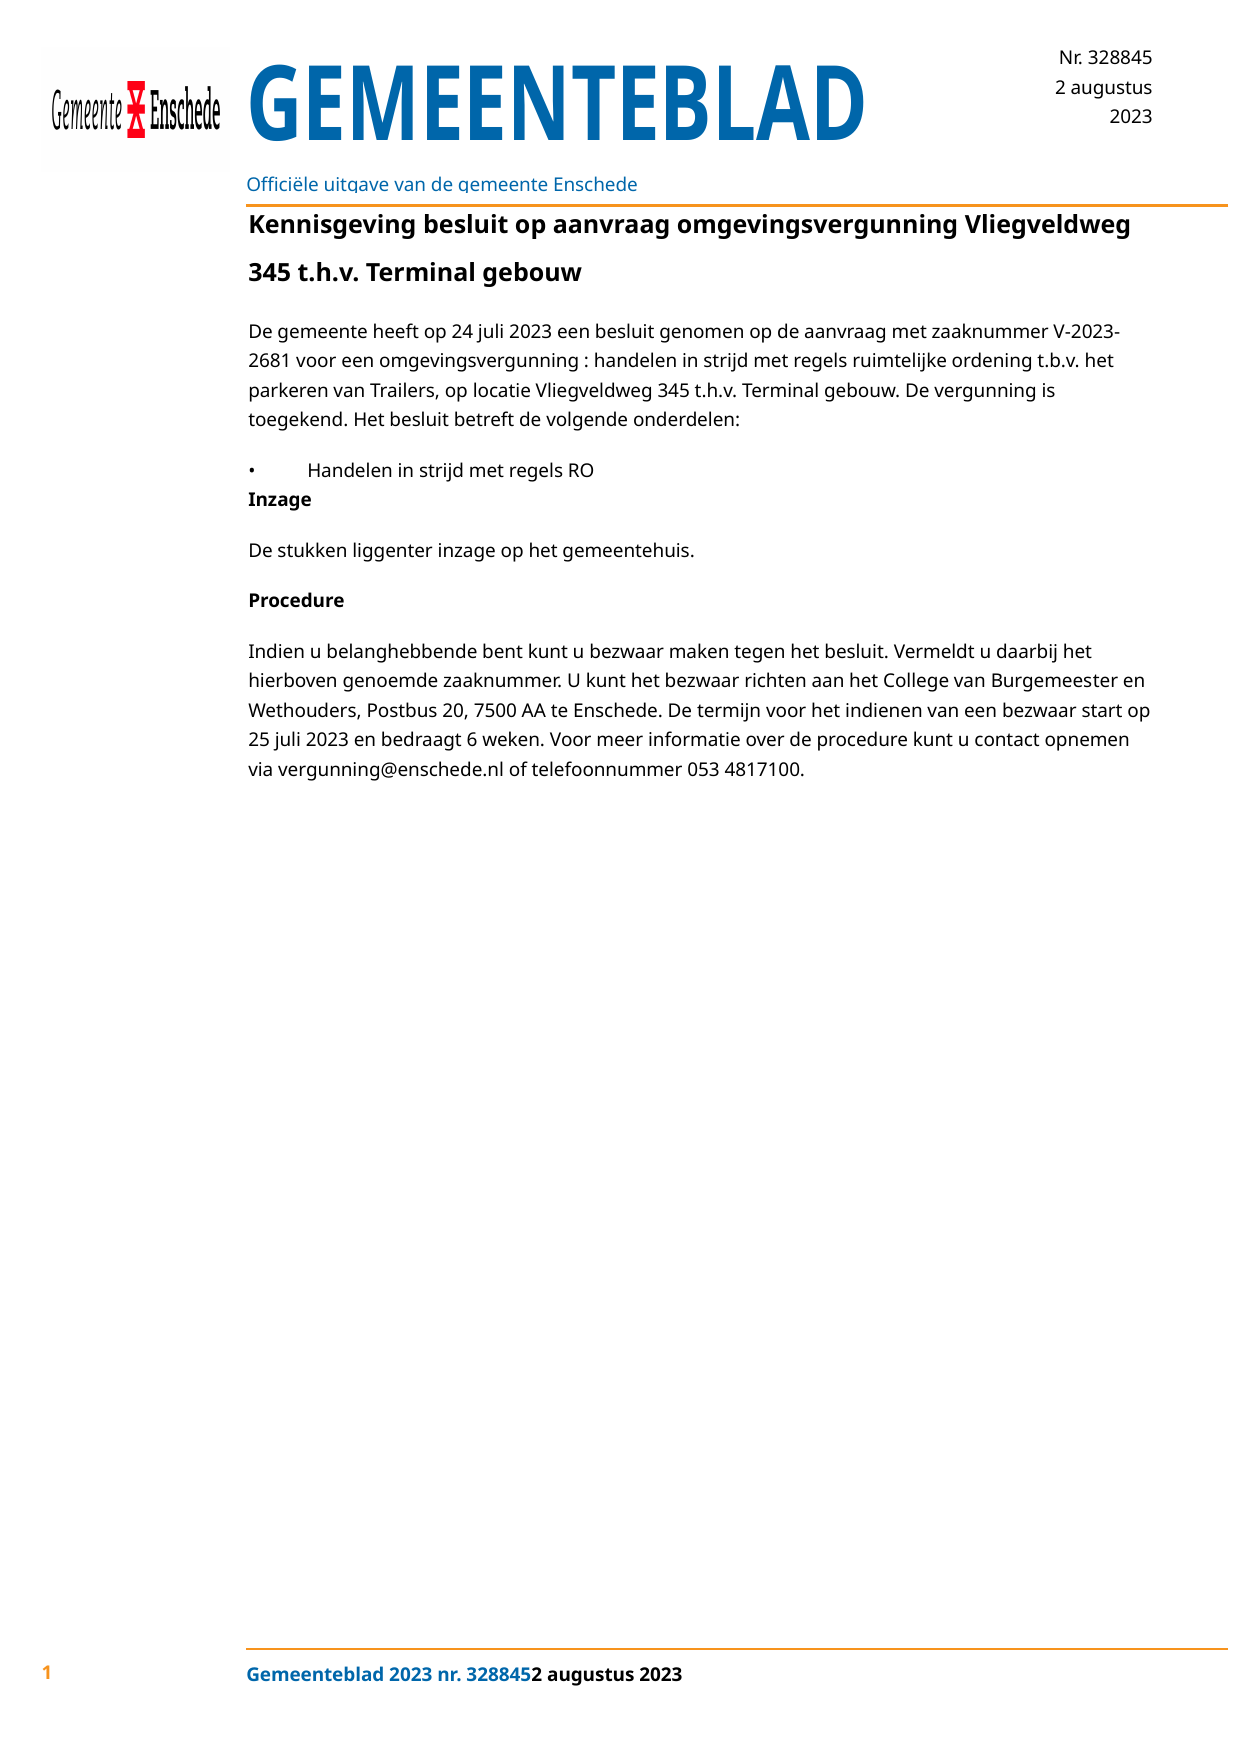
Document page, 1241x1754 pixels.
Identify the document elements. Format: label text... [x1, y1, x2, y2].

text De gemeente heeft op 24 juli 2023 een besluit genomen op de aanvraag met zaaknummer V-2023-2681 voor een omgevingsvergunning : handelen in strijd met regels ruimtelijke ordening t.b.v. het parkeren van Trailers, op locatie Vliegveldweg 345 t.h.v. Terminal gebouw. De vergunning is toegekend. Het besluit betreft de volgende onderdelen: [248, 318, 1152, 432]
list Handelen in strijd met regels RO [248, 457, 1152, 483]
text Indien u belanghebbende bent kunt u bezwaar maken tegen het besluit. Vermeldt u daarbij het hierboven genoemde zaaknummer. U kunt het bezwaar richten aan het College van Burgemees­ter en Wethouders, Postbus 20, 7500 AA te Enschede. De termijn voor het indienen van een bezwaar start op 25 juli 2023 en bedraagt 6 weken. Voor meer informatie over de procedure kunt u contact opnemen via vergunning@enschede.nl of telefoonnummer 053 4817100. [248, 638, 1152, 782]
text Procedure [248, 587, 1152, 613]
text Kennisgeving besluit op aanvraag omgevingsvergunning Vliegveldweg 345 t.h.v. Terminal gebouw [248, 207, 1152, 288]
picture [41, 47, 231, 172]
text Inzage [248, 487, 1152, 512]
text De stukken liggenter inzage op het gemeentehuis. [248, 537, 1152, 563]
